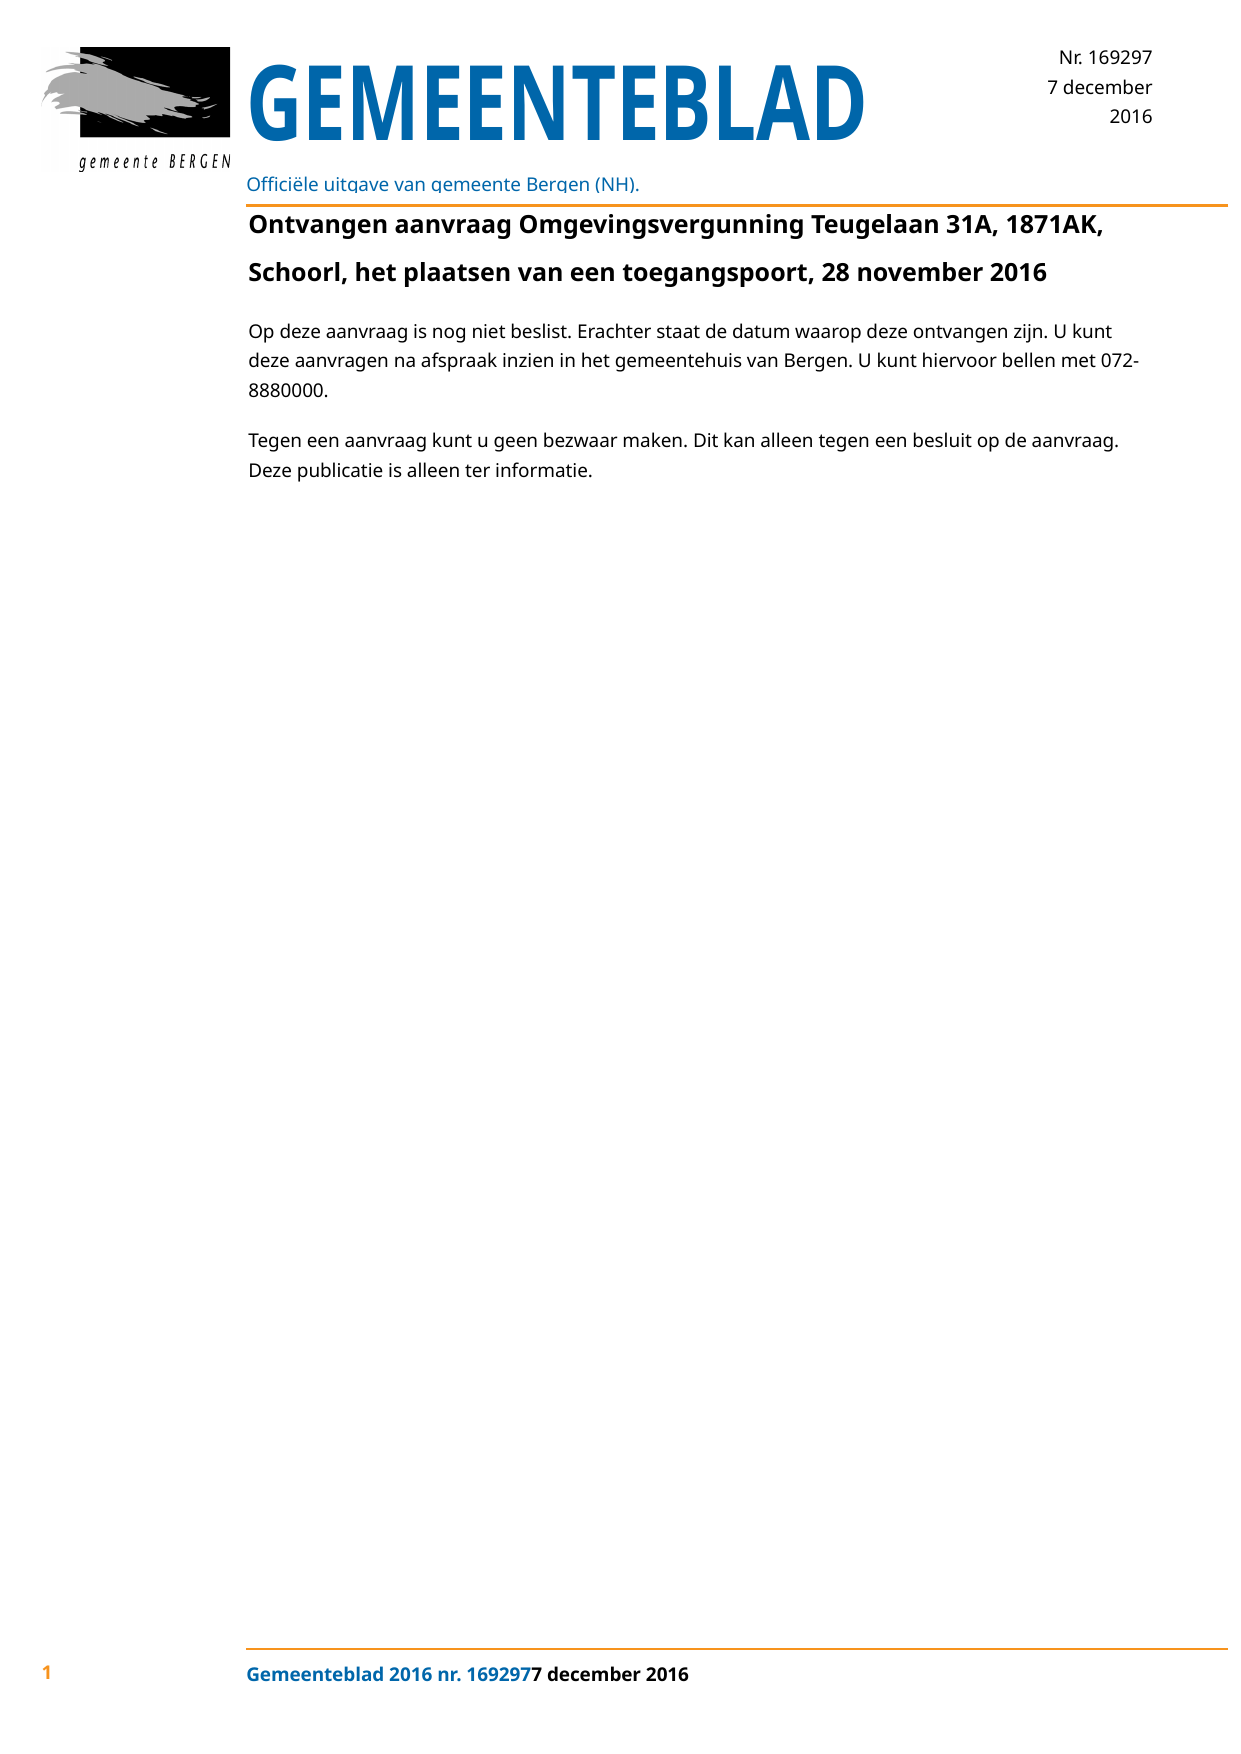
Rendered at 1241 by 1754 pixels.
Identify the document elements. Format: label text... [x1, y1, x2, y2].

text Op deze aanvraag is nog niet beslist. Erachter staat de datum waarop deze ontvangen zijn. U kunt deze aanvragen na afspraak inzien in het gemeentehuis van Bergen. U kunt hiervoor bellen met 072-8880000. [248, 318, 1152, 403]
picture [41, 47, 231, 172]
text Tegen een aanvraag kunt u geen bezwaar maken. Dit kan alleen tegen een besluit op de aanvraag. Deze publicatie is alleen ter informatie. [248, 427, 1152, 483]
text Ontvangen aanvraag Omgevingsvergunning Teugelaan 31A, 1871AK, Schoorl, het plaatsen van een toegangspoort, 28 november 2016 [248, 207, 1152, 288]
